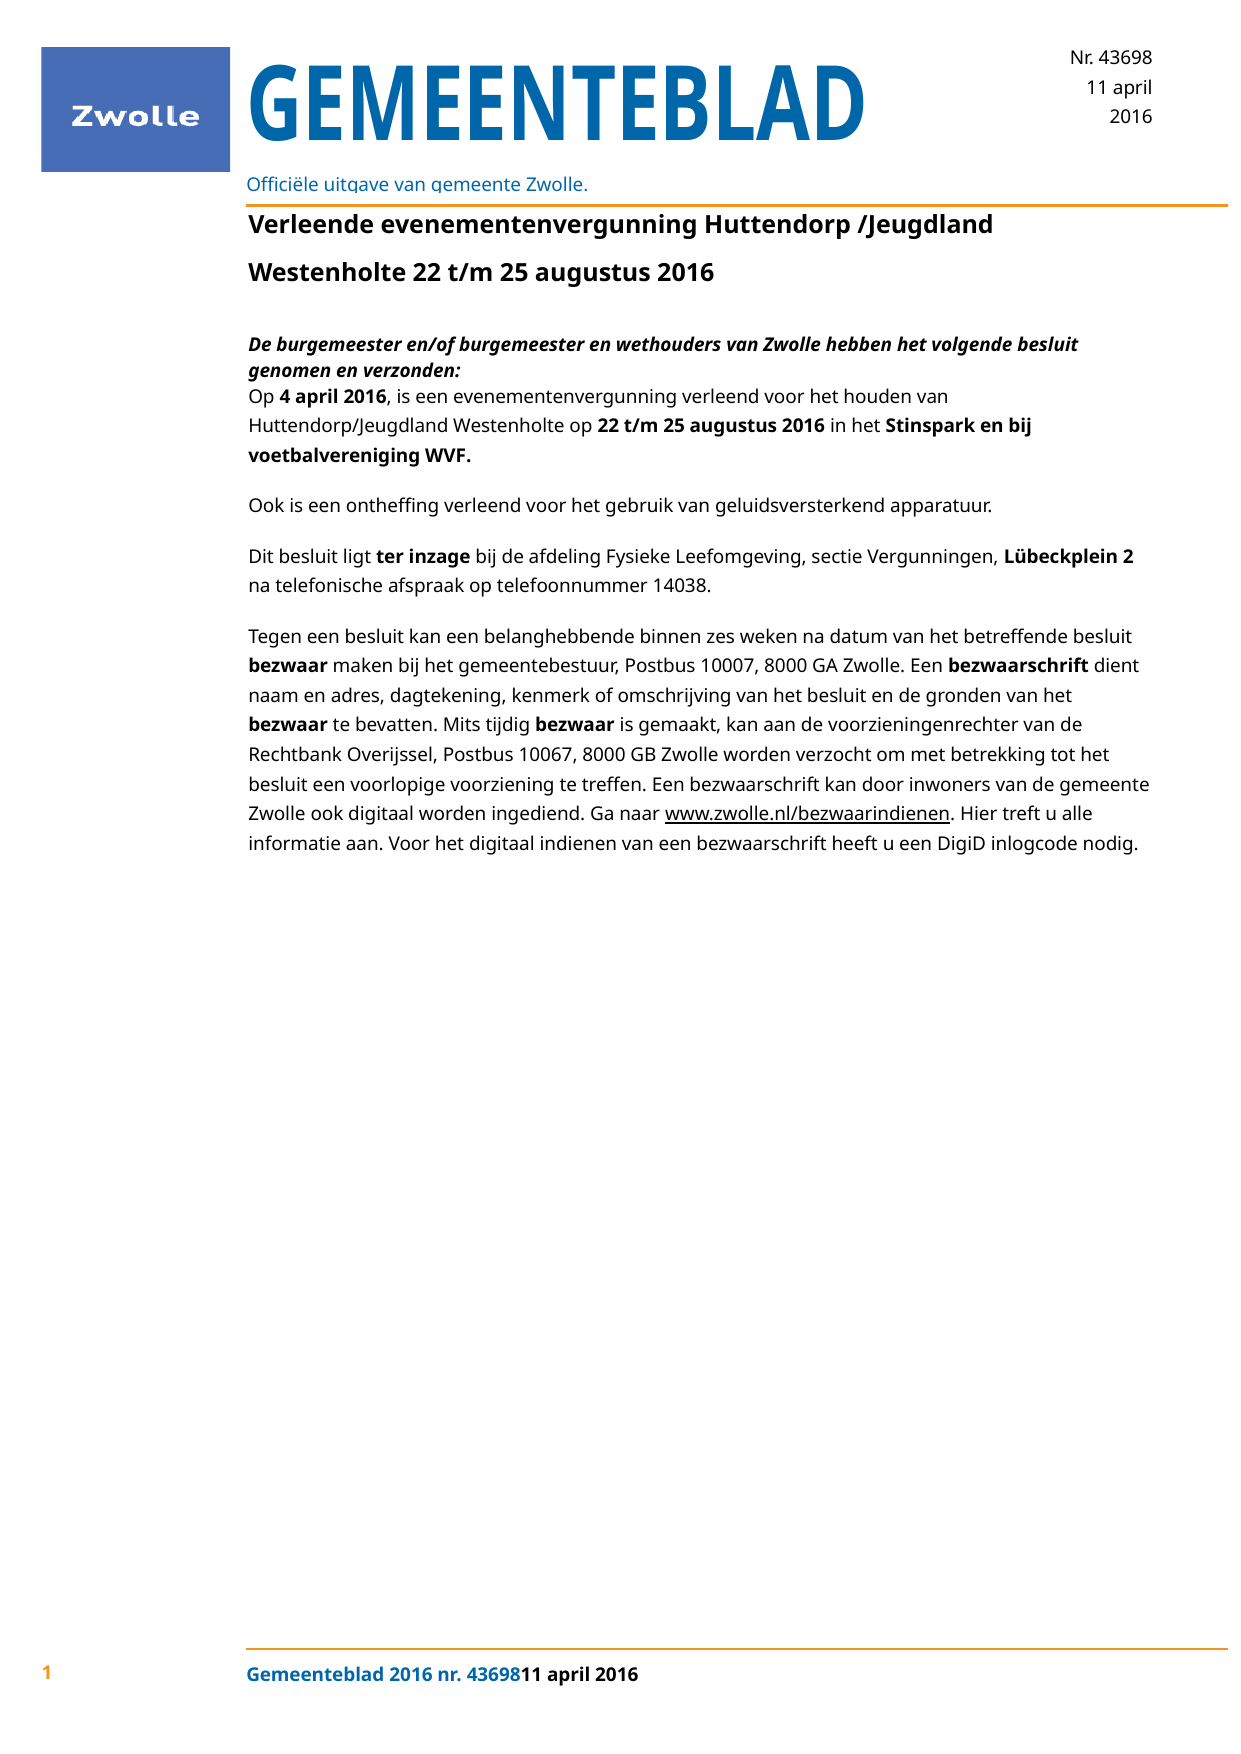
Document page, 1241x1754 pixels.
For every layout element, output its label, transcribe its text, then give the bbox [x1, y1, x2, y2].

text Dit besluit ligt ter inzage bij de afdeling Fysieke Leefomgeving, sectie Vergunningen, Lübeckplein 2 na telefonische afspraak op telefoonnummer 14038. [248, 543, 1152, 598]
text Op 4 april 2016, is een evenementenvergunning verleend voor het houden van Huttendorp/Jeugdland Westenholte op 22 t/m 25 augustus 2016 in het Stinspark en bij voetbalvereniging WVF. [248, 383, 1152, 468]
text De burgemeester en/of burgemeester en wethouders van Zwolle hebben het volgende besluit genomen en verzonden: [248, 331, 1152, 383]
text Ook is een ontheffing verleend voor het gebruik van geluidsversterkend apparatuur. [248, 492, 1152, 518]
text Tegen een besluit kan een belanghebbende binnen zes weken na datum van het betreffende besluit bezwaar maken bij het gemeentebestuur, Postbus 10007, 8000 GA Zwolle. Een bezwaarschrift dient naam en adres, dagtekening, kenmerk of omschrijving van het besluit en de gronden van het bezwaar te bevatten. Mits tijdig bezwaar is gemaakt, kan aan de voorzieningenrechter van de Rechtbank Overijssel, Postbus 10067, 8000 GB Zwolle worden verzocht om met betrekking tot het besluit een voorlopige voorziening te treffen. Een bezwaarschrift kan door inwoners van de gemeente Zwolle ook digitaal worden ingediend. Ga naar www.zwolle.nl/bezwaarindienen. Hier treft u alle informatie aan. Voor het digitaal indienen van een bezwaarschrift heeft u een DigiD inlogcode nodig. [248, 623, 1152, 856]
picture [41, 47, 231, 172]
text Verleende evenementenvergunning Huttendorp /Jeugdland Westenholte 22 t/m 25 augustus 2016 [248, 207, 1152, 288]
